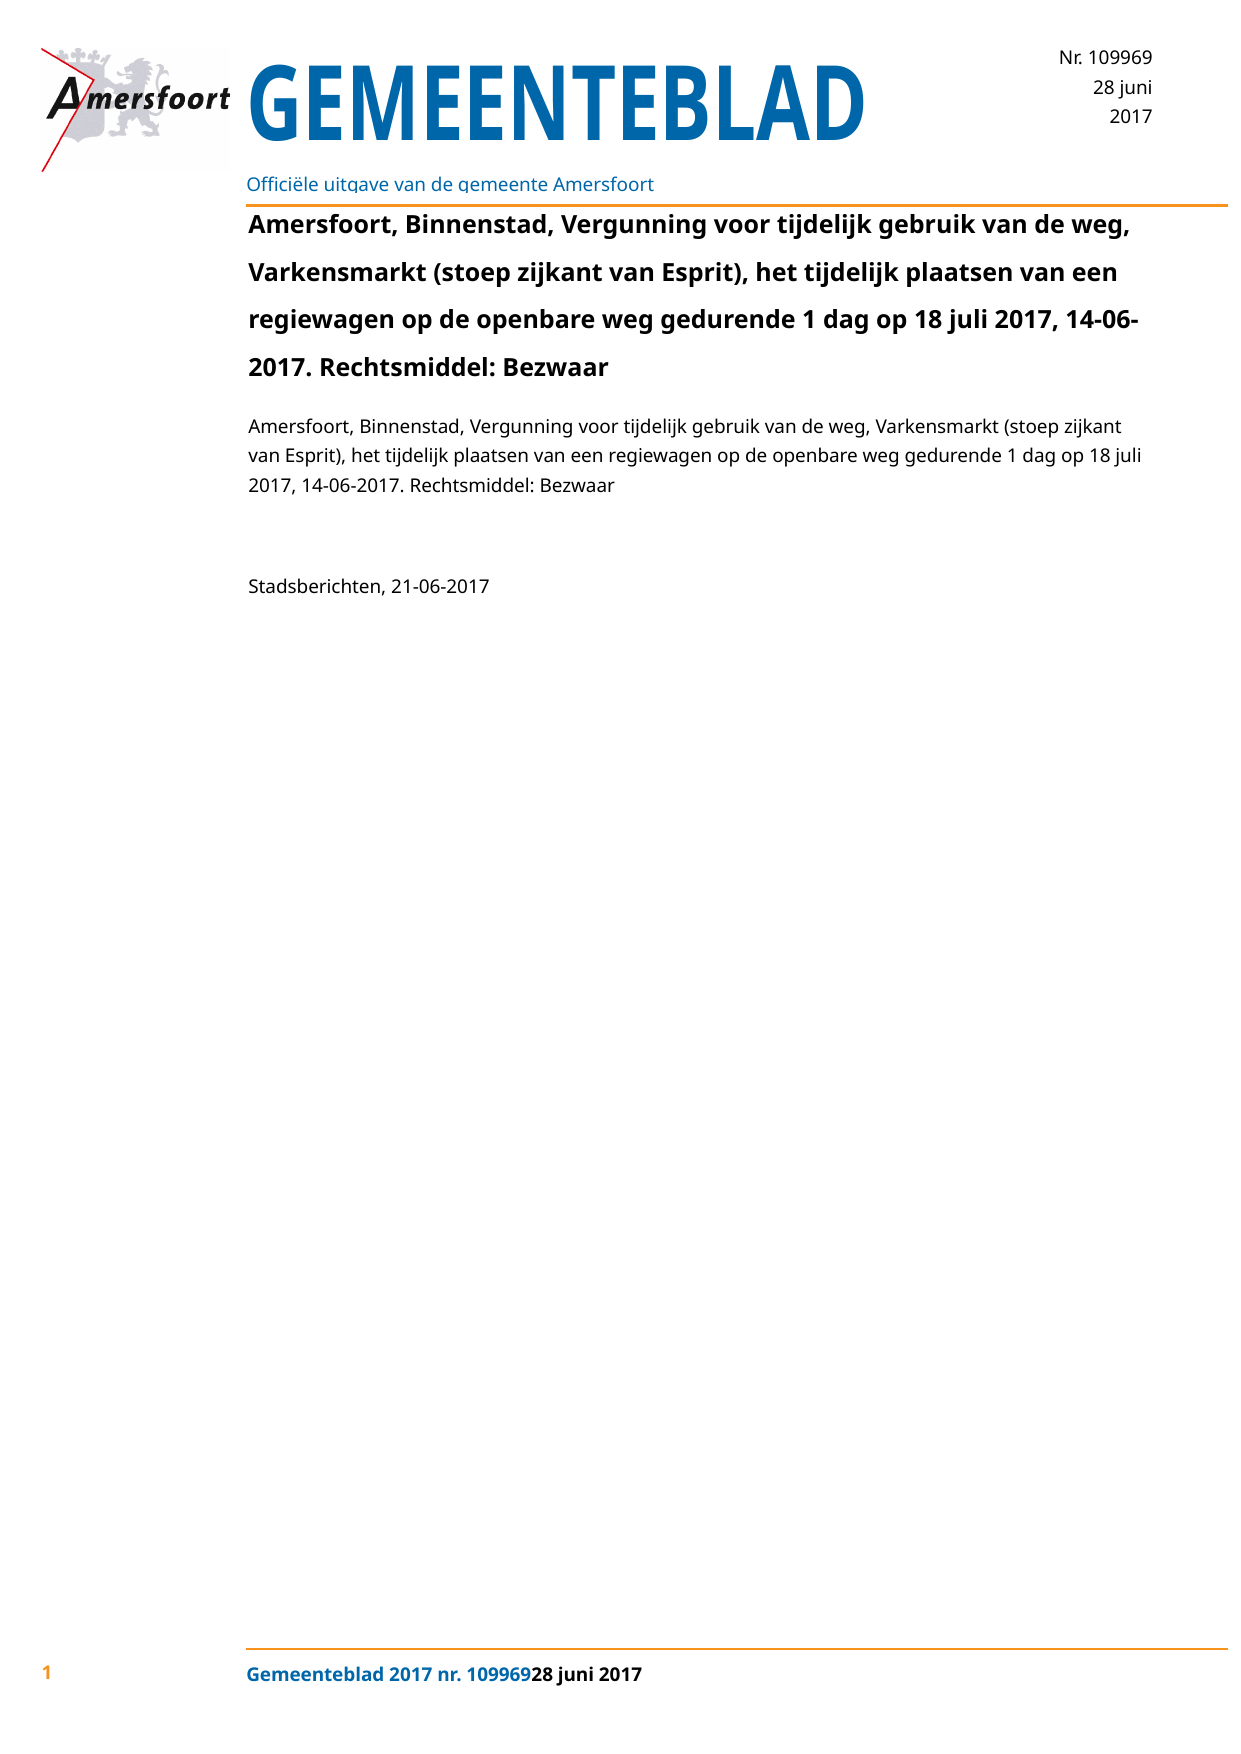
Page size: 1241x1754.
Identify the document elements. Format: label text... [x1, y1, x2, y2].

picture [41, 47, 231, 172]
text Amersfoort, Binnenstad, Vergunning voor tijdelijk gebruik van de weg, Varkensmarkt (stoep zijkant van Esprit), het tijdelijk plaatsen van een regiewagen op de openbare weg gedurende 1 dag op 18 juli 2017, 14-06-2017. Rechtsmiddel: Bezwaar [248, 207, 1152, 384]
text Amersfoort, Binnenstad, Vergunning voor tijdelijk gebruik van de weg, Varkensmarkt (stoep zijkant van Esprit), het tijdelijk plaatsen van een regiewagen op de openbare weg gedurende 1 dag op 18 juli 2017, 14-06-2017. Rechtsmiddel: Bezwaar [248, 413, 1152, 498]
text Stadsberichten, 21-06-2017 [248, 573, 1152, 599]
